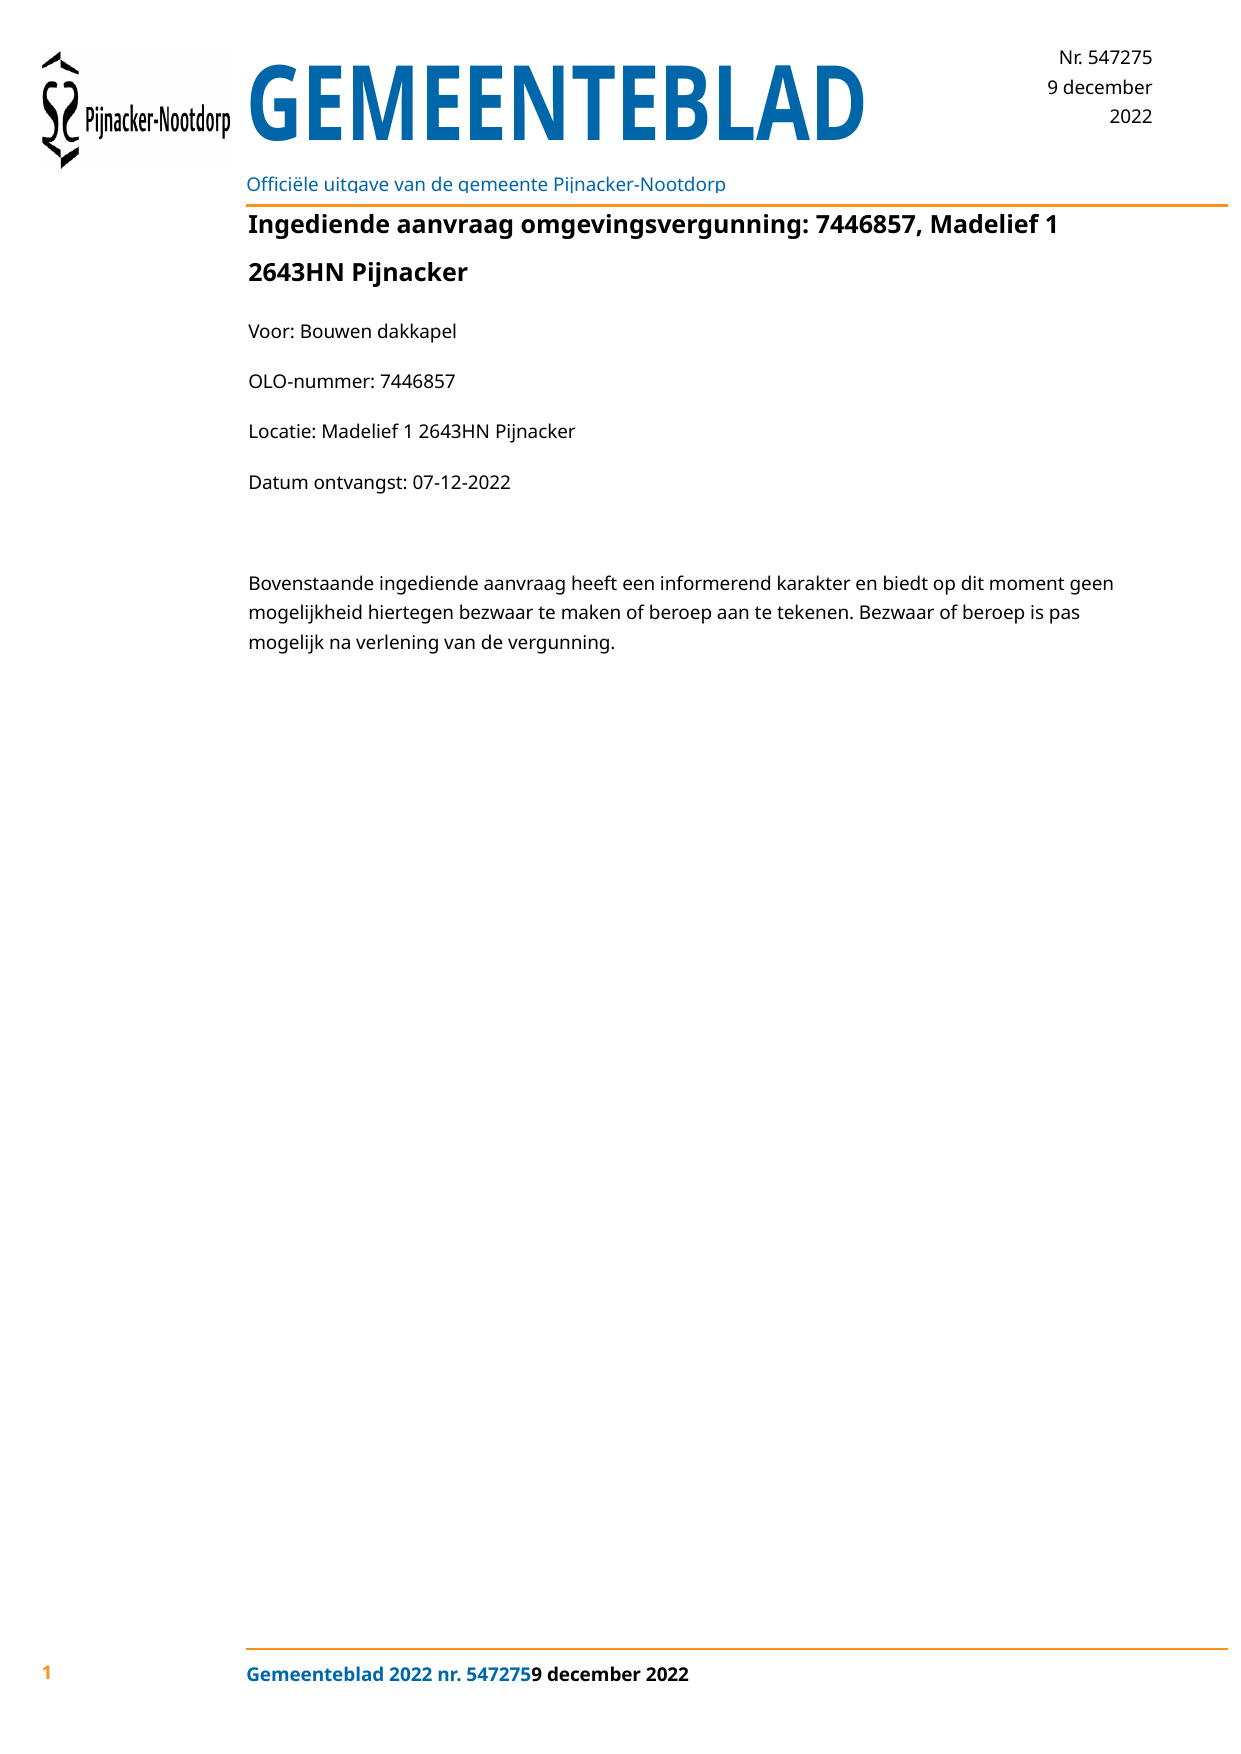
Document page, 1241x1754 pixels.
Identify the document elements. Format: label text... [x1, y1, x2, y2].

text Datum ontvangst: 07-12-2022 [248, 469, 1152, 495]
picture [41, 47, 231, 172]
text Locatie: Madelief 1 2643HN Pijnacker [248, 419, 1152, 444]
text Bovenstaande ingediende aanvraag heeft een informerend karakter en biedt op dit moment geen mogelijkheid hiertegen bezwaar te maken of beroep aan te tekenen. Bezwaar of beroep is pas mogelijk na verlening van de vergunning. [248, 570, 1152, 655]
text OLO-nummer: 7446857 [248, 368, 1152, 394]
text Voor: Bouwen dakkapel [248, 318, 1152, 344]
text Ingediende aanvraag omgevingsvergunning: 7446857, Madelief 1 2643HN Pijnacker [248, 207, 1152, 288]
